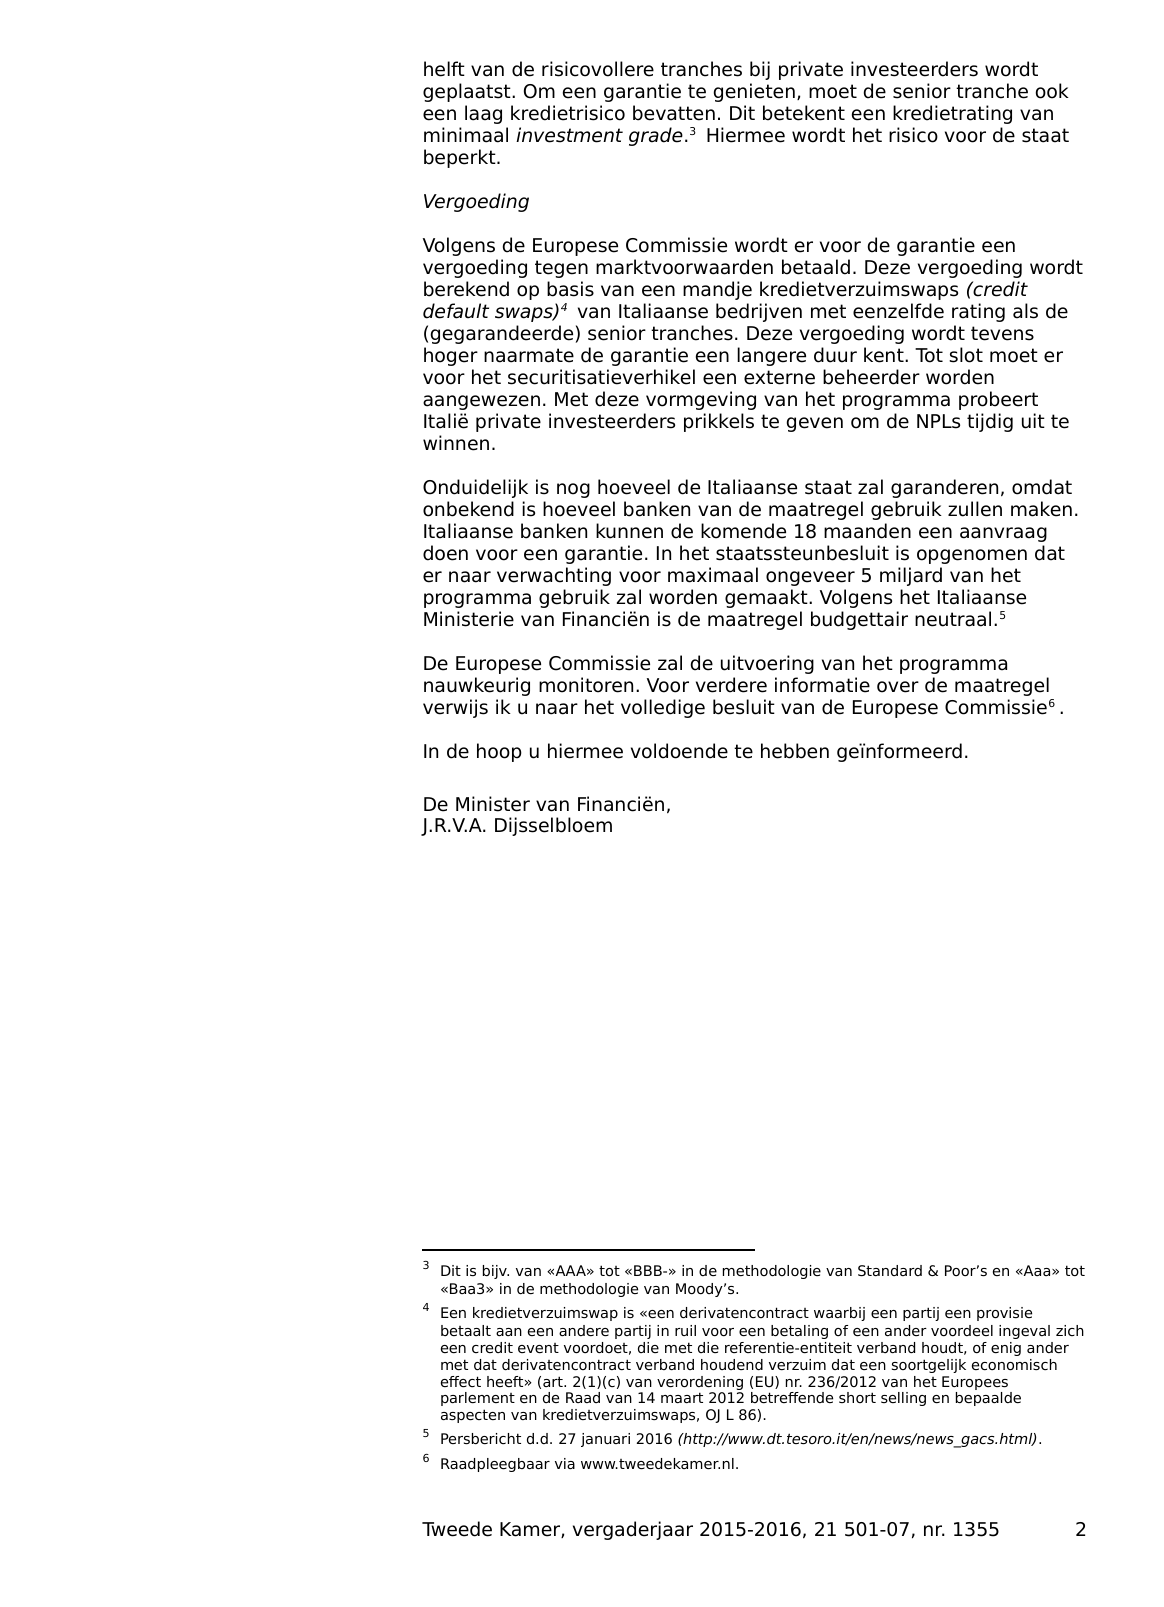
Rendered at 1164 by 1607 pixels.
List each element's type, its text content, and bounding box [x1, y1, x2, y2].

text Persbericht d.d. 27 januari 2016 (http://www.dt.tesoro.it/en/news/news_gacs.html). [422, 1427, 1087, 1449]
text Onduidelijk is nog hoeveel de Italiaanse staat zal garanderen, omdat onbekend is hoeveel banken van de maatregel gebruik zullen maken. Italiaanse banken kunnen de komende 18 maanden een aanvraag doen voor een garantie. In het staatssteunbesluit is opgenomen dat er naar verwachting voor maximaal ongeveer 5 miljard van het programma gebruik zal worden gemaakt. Volgens het Italiaanse Ministerie van Financiën is de maatregel budgettair neutraal. [422, 477, 1087, 631]
text Een kredietverzuimswap is «een derivatencontract waarbij een partij een provisie betaalt aan een andere partij in ruil voor een betaling of een ander voordeel ingeval zich een credit event voordoet, die met die referentie-entiteit verband houdt, of enig ander met dat derivatencontract verband houdend verzuim dat een soortgelijk economisch effect heeft» (art. 2(1)(c) van verordening (EU) nr. 236/2012 van het Europees parlement en de Raad van 14 maart 2012 betreffende short selling en bepaalde aspecten van kredietverzuimswaps, OJ L 86). [422, 1301, 1087, 1424]
text helft van de risicovollere tranches bij private investeerders wordt geplaatst. Om een garantie te genieten, moet de senior tranche ook een laag kredietrisico bevatten. Dit betekent een kredietrating van minimaal investment grade. Hiermee wordt het risico voor de staat beperkt. [422, 59, 1087, 169]
subtitle Vergoeding [422, 191, 1087, 213]
text In de hoop u hiermee voldoende te hebben geïnformeerd. [422, 741, 1087, 763]
text Volgens de Europese Commissie wordt er voor de garantie een vergoeding tegen marktvoorwaarden betaald. Deze vergoeding wordt berekend op basis van een mandje kredietverzuimswaps (credit default swaps) van Italiaanse bedrijven met eenzelfde rating als de (gegarandeerde) senior tranches. Deze vergoeding wordt tevens hoger naarmate de garantie een langere duur kent. Tot slot moet er voor het securitisatieverhikel een externe beheerder worden aangewezen. Met deze vormgeving van het programma probeert Italië private investeerders prikkels te geven om de NPLs tijdig uit te winnen. [422, 235, 1087, 455]
text De Europese Commissie zal de uitvoering van het programma nauwkeurig monitoren. Voor verdere informatie over de maatregel verwijs ik u naar het volledige besluit van de Europese Commissie. [422, 653, 1087, 719]
text De Minister van Financiën, J.R.V.A. Dijsselbloem [422, 793, 1087, 837]
text Raadpleegbaar via www.tweedekamer.nl. [422, 1452, 1087, 1474]
text Dit is bijv. van «AAA» tot «BBB-» in de methodologie van Standard & Poor’s en «Aaa» tot «Baa3» in de methodologie van Moody’s. [422, 1259, 1087, 1298]
